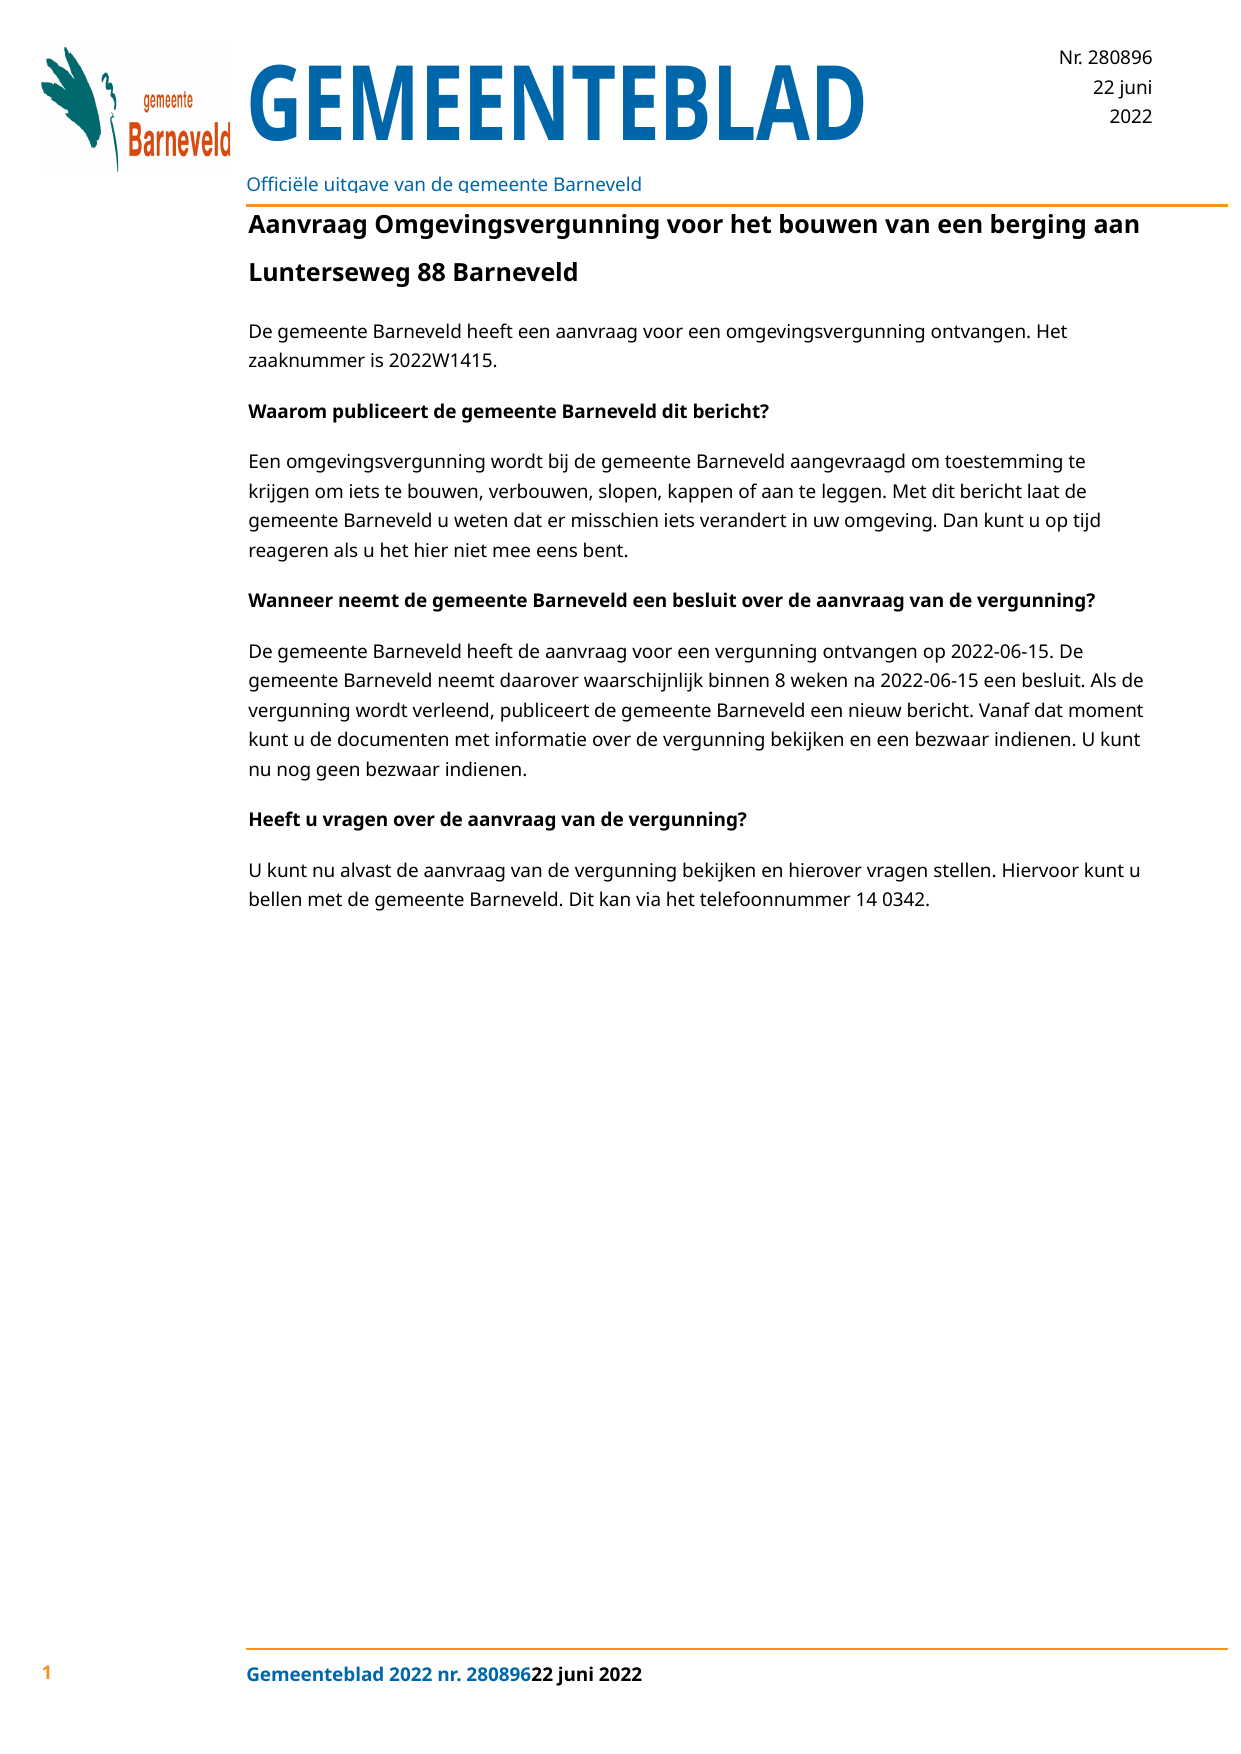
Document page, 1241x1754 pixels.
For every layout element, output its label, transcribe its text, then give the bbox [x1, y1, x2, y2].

text Wanneer neemt de gemeente Barneveld een besluit over de aanvraag van de vergunning? [248, 587, 1152, 613]
text Waarom publiceert de gemeente Barneveld dit bericht? [248, 398, 1152, 424]
text Een omgevingsvergunning wordt bij de gemeente Barneveld aangevraagd om toestemming te krijgen om iets te bouwen, verbouwen, slopen, kappen of aan te leggen. Met dit bericht laat de gemeente Barneveld u weten dat er misschien iets verandert in uw omgeving. Dan kunt u op tijd reageren als u het hier niet mee eens bent. [248, 448, 1152, 563]
text De gemeente Barneveld heeft een aanvraag voor een omgevingsvergunning ontvangen. Het zaaknummer is 2022W1415. [248, 318, 1152, 373]
text Aanvraag Omgevingsvergunning voor het bouwen van een berging aan Lunterseweg 88 Barneveld [248, 207, 1152, 288]
text U kunt nu alvast de aanvraag van de vergunning bekijken en hierover vragen stellen. Hiervoor kunt u bellen met de gemeente Barneveld. Dit kan via het telefoonnummer 14 0342. [248, 857, 1152, 912]
picture [41, 47, 231, 172]
text De gemeente Barneveld heeft de aanvraag voor een vergunning ontvangen op 2022-06-15. De gemeente Barneveld neemt daarover waarschijnlijk binnen 8 weken na 2022-06-15 een besluit. Als de vergunning wordt verleend, publiceert de gemeente Barneveld een nieuw bericht. Vanaf dat moment kunt u de documenten met informatie over de vergunning bekijken en een bezwaar indienen. U kunt nu nog geen bezwaar indienen. [248, 638, 1152, 782]
text Heeft u vragen over de aanvraag van de vergunning? [248, 807, 1152, 832]
